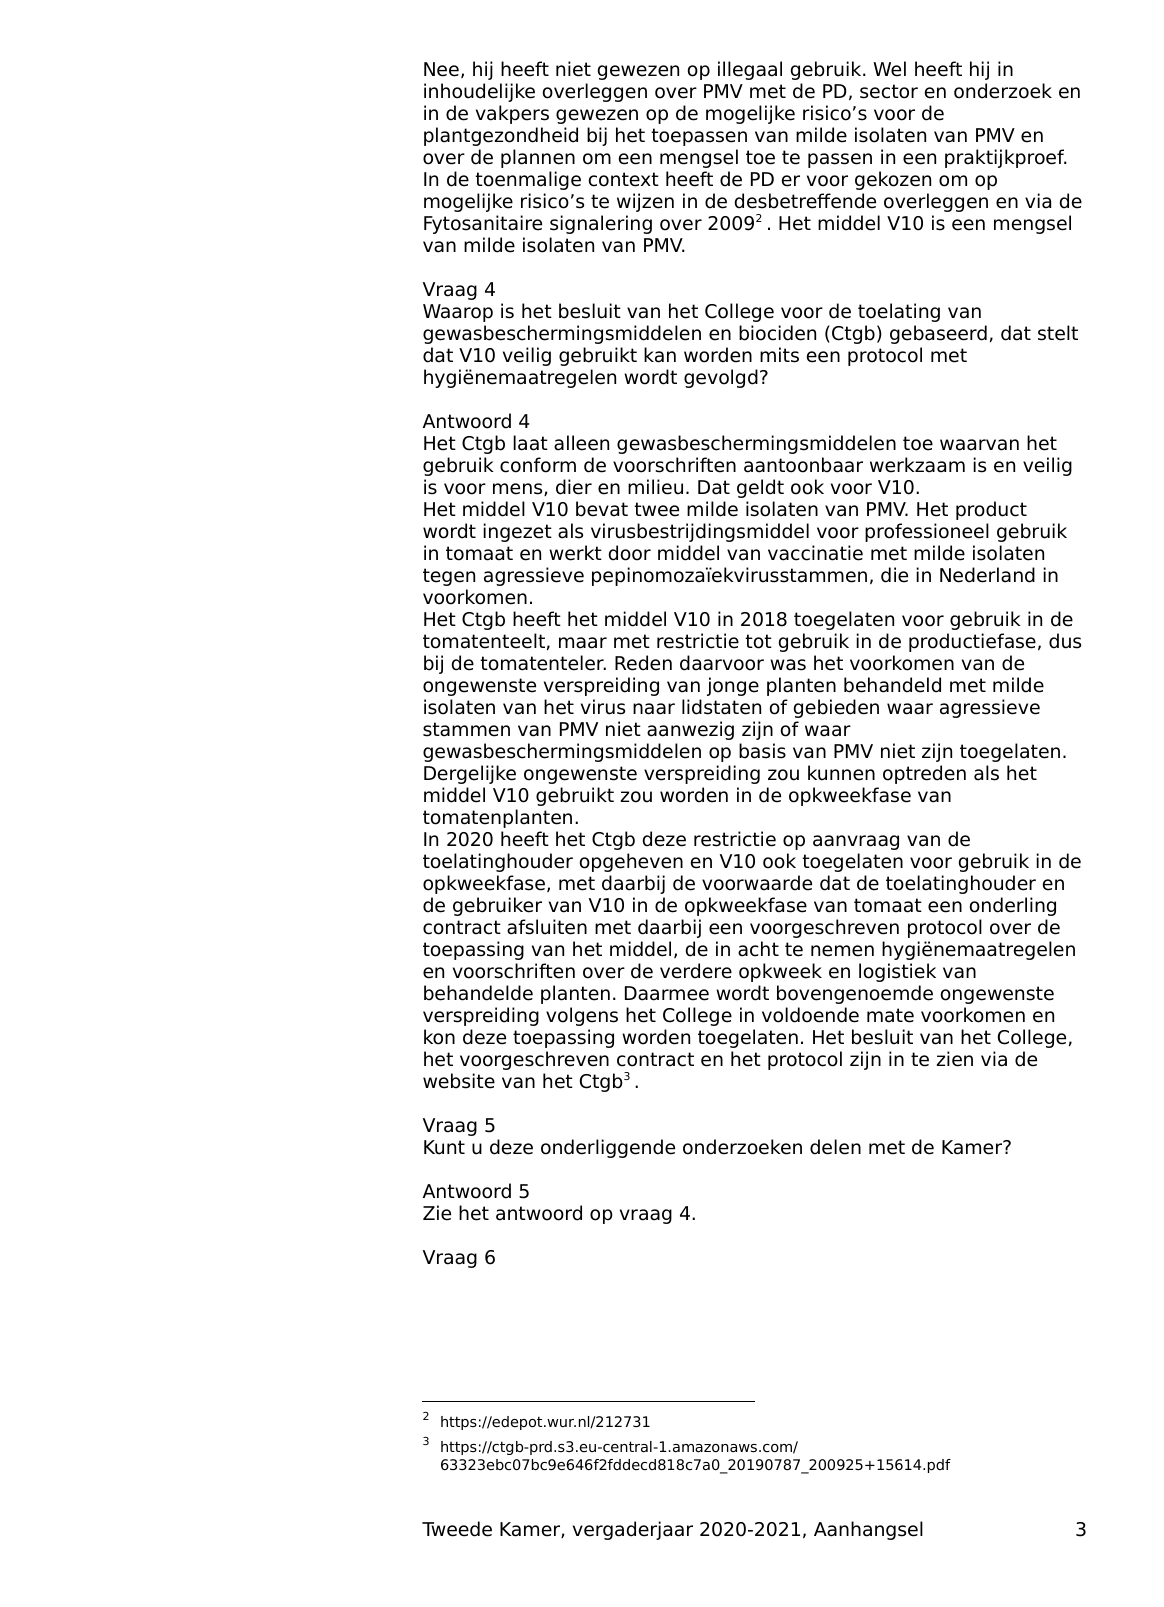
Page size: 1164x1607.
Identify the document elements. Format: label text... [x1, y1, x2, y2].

text Antwoord 4 [422, 411, 1087, 433]
text https://ctgb-prd.s3.eu-central-1.amazonaws.com/63323ebc07bc9e646f2fddecd818c7a0_20190787_200925+15614.pdf [422, 1435, 1087, 1474]
text Vraag 5 [422, 1115, 1087, 1137]
text Zie het antwoord op vraag 4. [422, 1203, 1087, 1225]
text Het Ctgb laat alleen gewasbeschermingsmiddelen toe waarvan het gebruik conform de voorschriften aantoonbaar werkzaam is en veilig is voor mens, dier en milieu. Dat geldt ook voor V10. [422, 433, 1087, 499]
text Nee, hij heeft niet gewezen op illegaal gebruik. Wel heeft hij in inhoudelijke overleggen over PMV met de PD, sector en onderzoek en in de vakpers gewezen op de mogelijke risico’s voor de plantgezondheid bij het toepassen van milde isolaten van PMV en over de plannen om een mengsel toe te passen in een praktijkproef. In de toenmalige context heeft de PD er voor gekozen om op mogelijke risico’s te wijzen in de desbetreffende overleggen en via de Fytosanitaire signalering over 2009. Het middel V10 is een mengsel van milde isolaten van PMV. [422, 59, 1087, 257]
text Waarop is het besluit van het College voor de toelating van gewasbeschermingsmiddelen en biociden (Ctgb) gebaseerd, dat stelt dat V10 veilig gebruikt kan worden mits een protocol met hygiënemaatregelen wordt gevolgd? [422, 301, 1087, 389]
text Antwoord 5 [422, 1181, 1087, 1203]
text Vraag 6 [422, 1247, 1087, 1269]
text Het Ctgb heeft het middel V10 in 2018 toegelaten voor gebruik in de tomatenteelt, maar met restrictie tot gebruik in de productiefase, dus bij de tomatenteler. Reden daarvoor was het voorkomen van de ongewenste verspreiding van jonge planten behandeld met milde isolaten van het virus naar lidstaten of gebieden waar agressieve stammen van PMV niet aanwezig zijn of waar gewasbeschermingsmiddelen op basis van PMV niet zijn toegelaten. Dergelijke ongewenste verspreiding zou kunnen optreden als het middel V10 gebruikt zou worden in de opkweekfase van tomatenplanten. [422, 609, 1087, 829]
text Het middel V10 bevat twee milde isolaten van PMV. Het product wordt ingezet als virusbestrijdingsmiddel voor professioneel gebruik in tomaat en werkt door middel van vaccinatie met milde isolaten tegen agressieve pepinomozaïekvirusstammen, die in Nederland in voorkomen. [422, 499, 1087, 609]
text Kunt u deze onderliggende onderzoeken delen met de Kamer? [422, 1137, 1087, 1159]
text https://edepot.wur.nl/212731 [422, 1410, 1087, 1432]
text Vraag 4 [422, 279, 1087, 301]
text In 2020 heeft het Ctgb deze restrictie op aanvraag van de toelatinghouder opgeheven en V10 ook toegelaten voor gebruik in de opkweekfase, met daarbij de voorwaarde dat de toelatinghouder en de gebruiker van V10 in de opkweekfase van tomaat een onderling contract afsluiten met daarbij een voorgeschreven protocol over de toepassing van het middel, de in acht te nemen hygiënemaatregelen en voorschriften over de verdere opkweek en logistiek van behandelde planten. Daarmee wordt bovengenoemde ongewenste verspreiding volgens het College in voldoende mate voorkomen en kon deze toepassing worden toegelaten. Het besluit van het College, het voorgeschreven contract en het protocol zijn in te zien via de website van het Ctgb. [422, 829, 1087, 1092]
